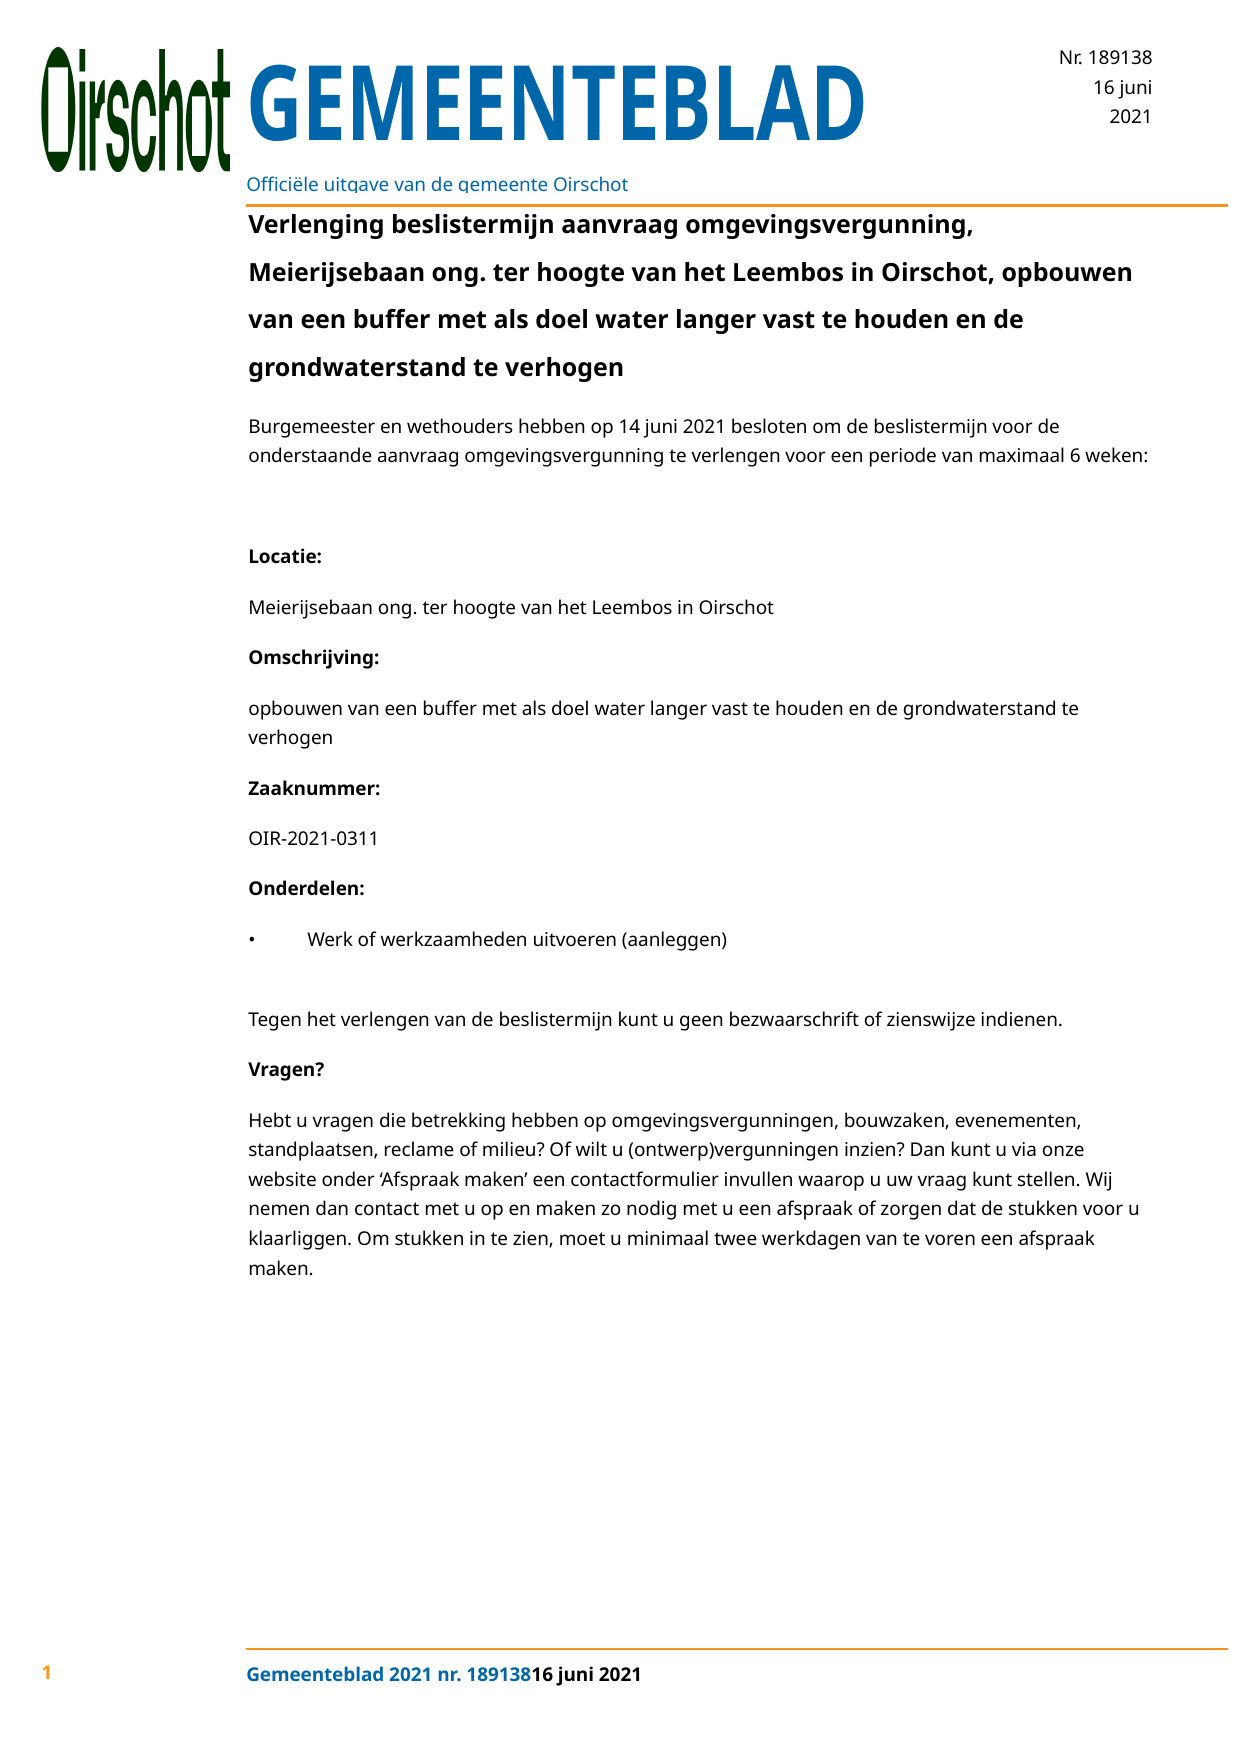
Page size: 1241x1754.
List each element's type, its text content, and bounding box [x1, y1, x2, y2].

text opbouwen van een buffer met als doel water langer vast te houden en de grondwaterstand te verhogen [248, 695, 1152, 750]
text Onderdelen: [248, 876, 1152, 901]
text Meierijsebaan ong. ter hoogte van het Leembos in Oirschot [248, 594, 1152, 620]
text Hebt u vragen die betrekking hebben op omgevingsvergunningen, bouwzaken, evenementen, standplaatsen, reclame of milieu? Of wilt u (ontwerp)vergunningen inzien? Dan kunt u via onze website onder ‘Afspraak maken’ een contactformulier invullen waarop u uw vraag kunt stellen. Wij nemen dan contact met u op en maken zo nodig met u een afspraak of zorgen dat de stukken voor u klaarliggen. Om stukken in te zien, moet u minimaal twee werkdagen van te voren een afspraak maken. [248, 1107, 1152, 1281]
text Zaaknummer: [248, 775, 1152, 801]
text Burgemeester en wethouders hebben op 14 juni 2021 besloten om de beslistermijn voor de onderstaande aanvraag omgevingsvergunning te verlengen voor een periode van maximaal 6 weken: [248, 413, 1152, 468]
text Tegen het verlengen van de beslistermijn kunt u geen bezwaarschrift of zienswijze indienen. [248, 1006, 1152, 1032]
picture [41, 47, 231, 172]
text Verlenging beslistermijn aanvraag omgevingsvergunning, Meierijsebaan ong. ter hoogte van het Leembos in Oirschot, opbouwen van een buffer met als doel water langer vast te houden en de grondwaterstand te verhogen [248, 207, 1152, 384]
text Omschrijving: [248, 644, 1152, 670]
text Vragen? [248, 1056, 1152, 1082]
text OIR-2021-0311 [248, 825, 1152, 851]
text Locatie: [248, 543, 1152, 569]
list Werk of werkzaamheden uitvoeren (aanleggen) [248, 926, 1152, 952]
